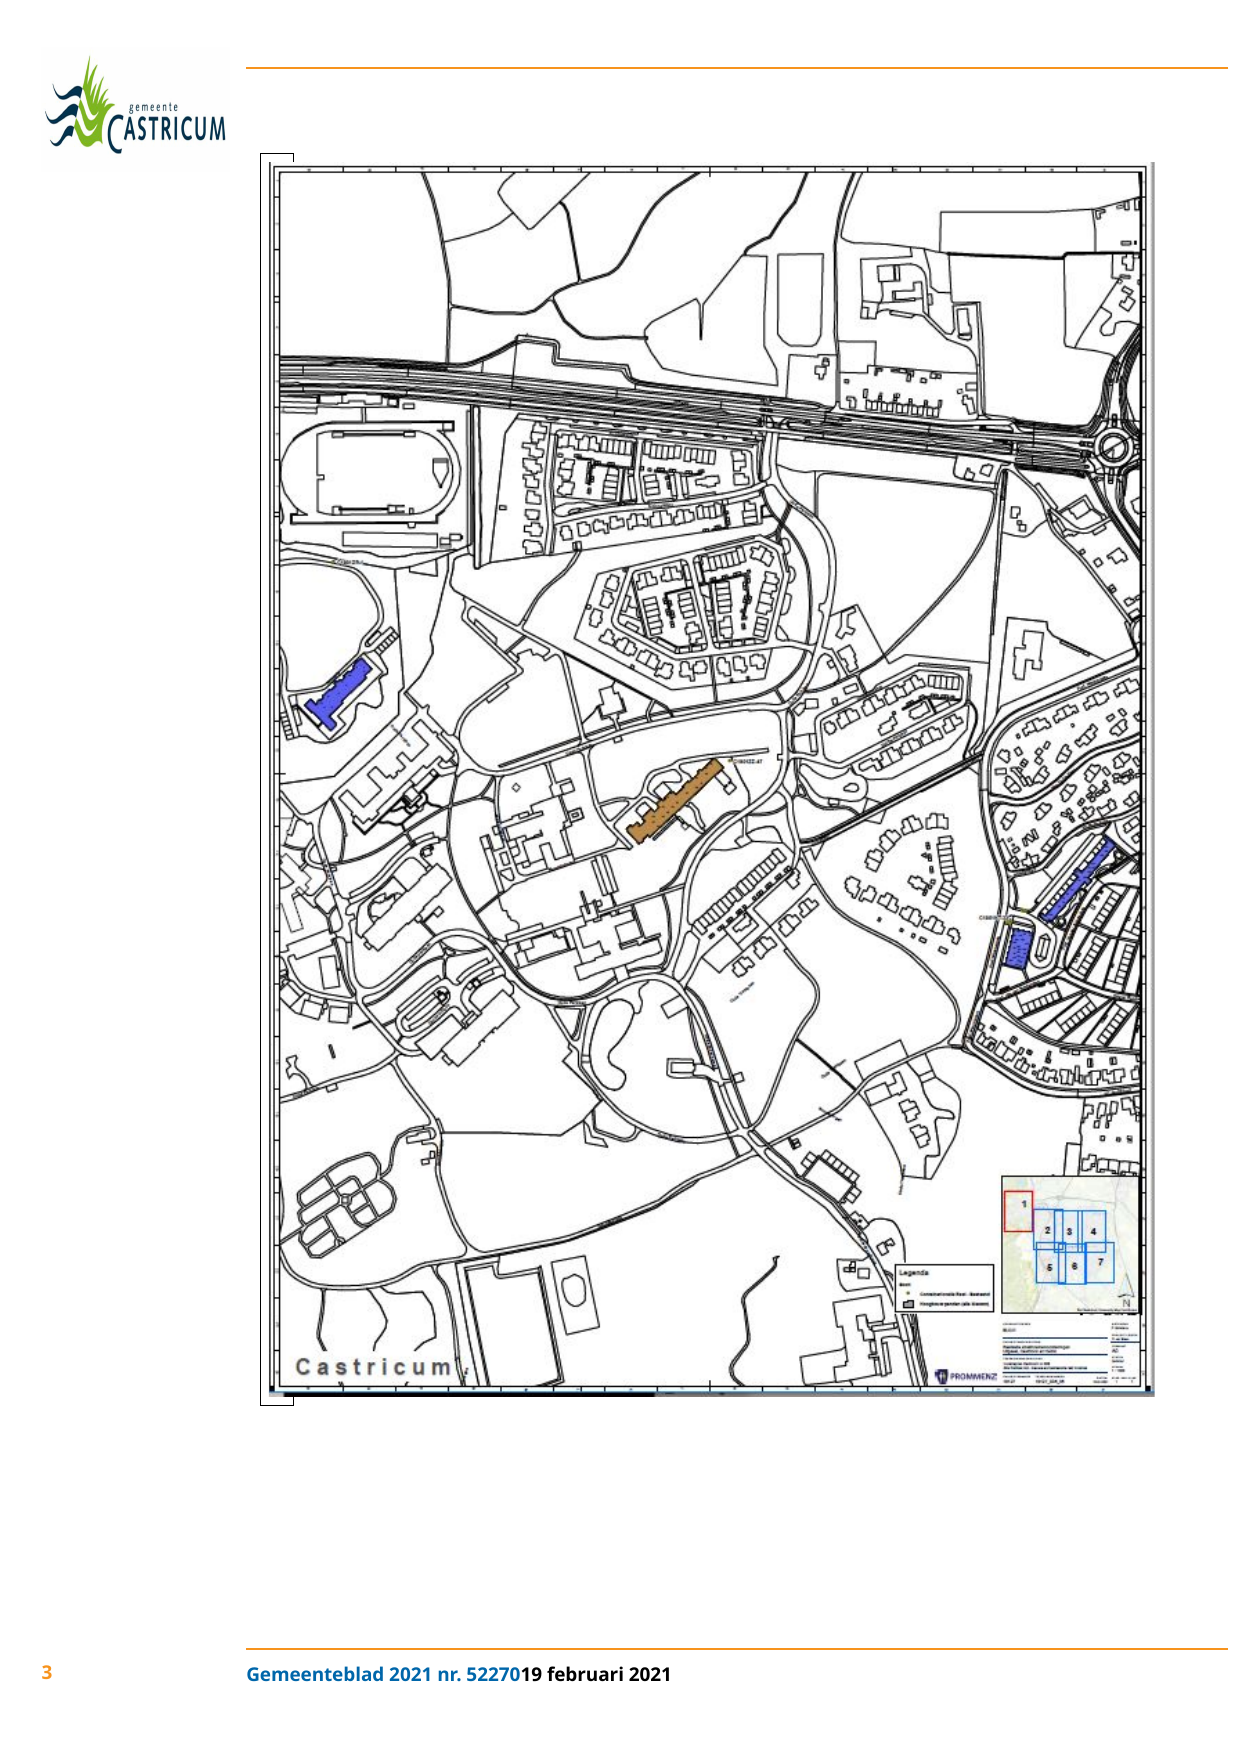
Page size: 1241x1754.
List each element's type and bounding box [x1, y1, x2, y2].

picture [268, 162, 1155, 1397]
picture [41, 47, 231, 172]
